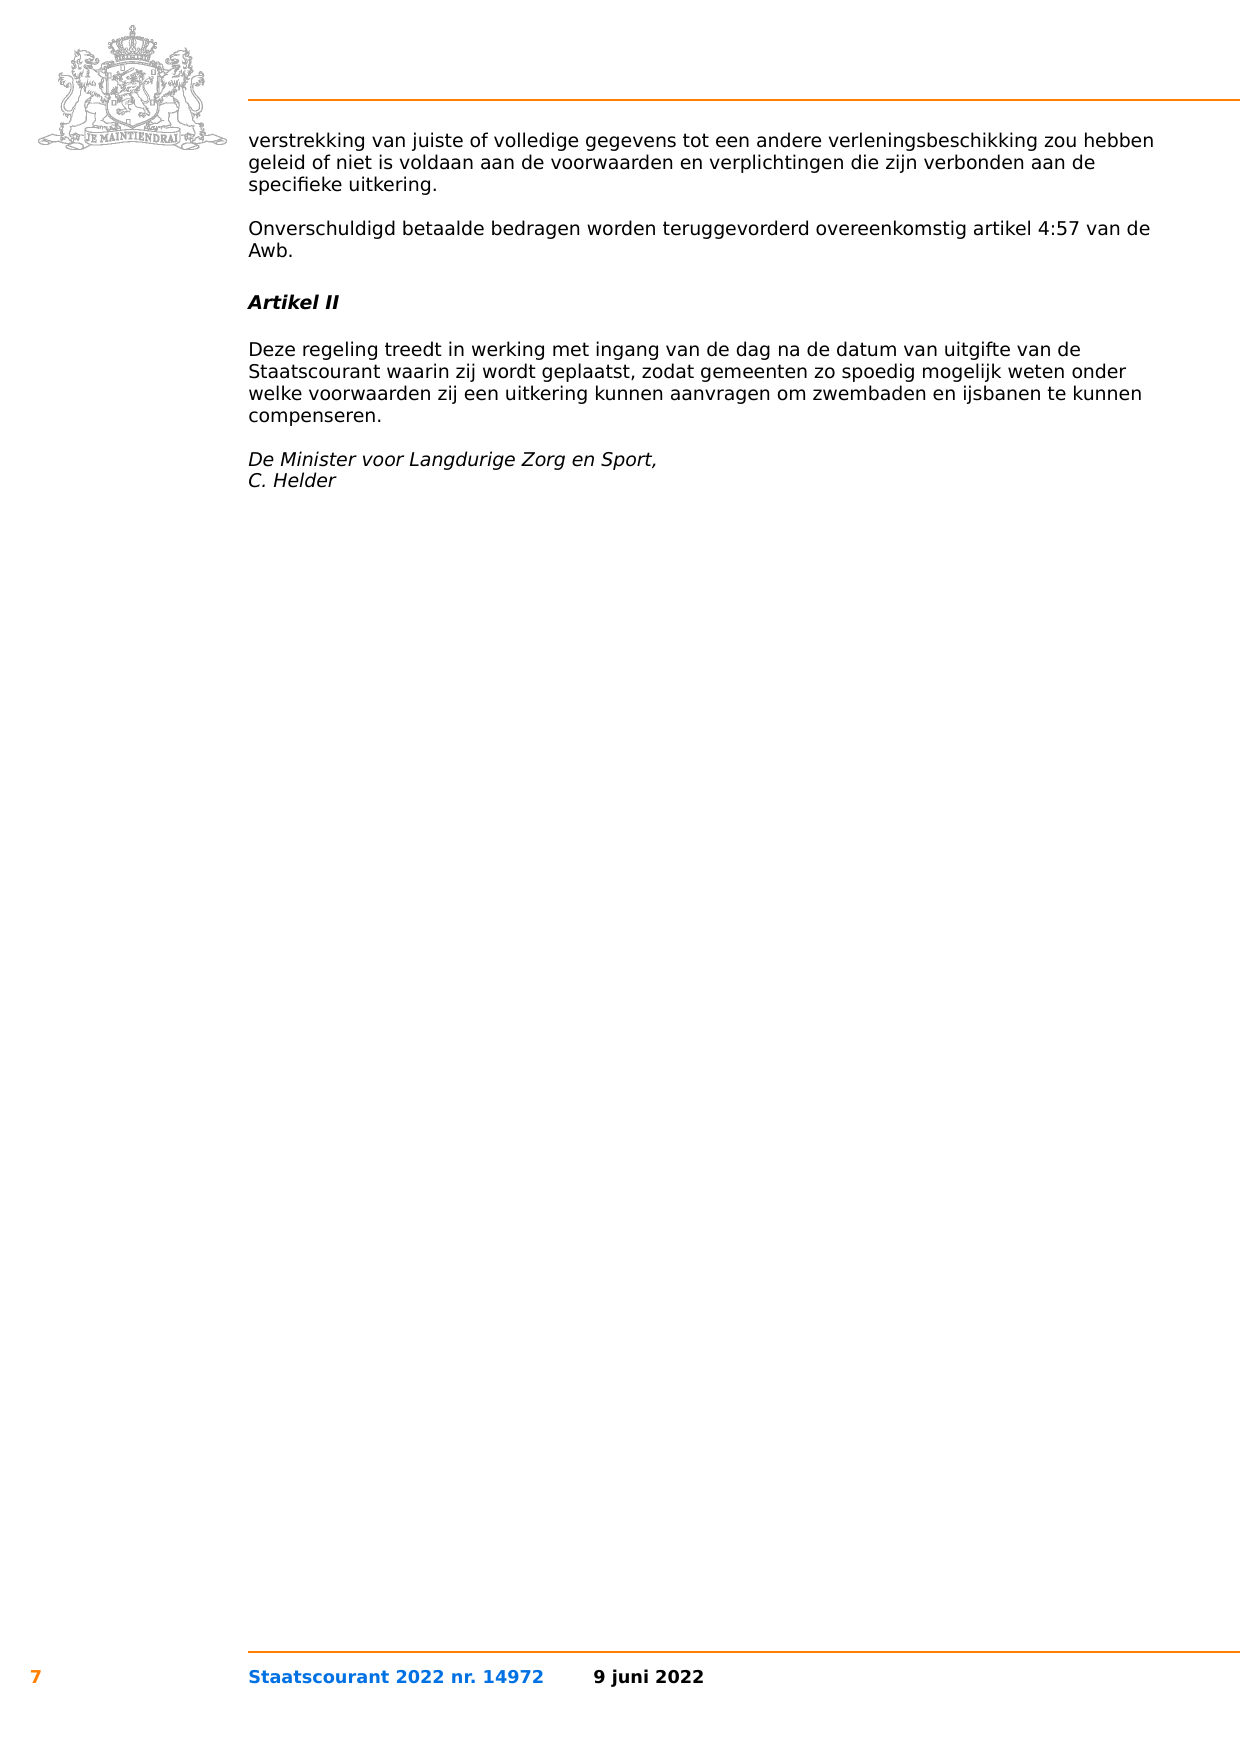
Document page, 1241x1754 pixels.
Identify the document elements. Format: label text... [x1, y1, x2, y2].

text De Minister voor Langdurige Zorg en Sport, C. Helder [248, 448, 1163, 492]
picture [38, 25, 227, 150]
text Deze regeling treedt in werking met ingang van de dag na de datum van uitgifte van de Staatscourant waarin zij wordt geplaatst, zodat gemeenten zo spoedig mogelijk weten onder welke voorwaarden zij een uitkering kunnen aanvragen om zwembaden en ijsbanen te kunnen compenseren. [248, 339, 1163, 427]
text Onverschuldigd betaalde bedragen worden teruggevorderd overeenkomstig artikel 4:57 van de Awb. [248, 218, 1163, 262]
text verstrekking van juiste of volledige gegevens tot een andere verleningsbeschikking zou hebben geleid of niet is voldaan aan de voorwaarden en verplichtingen die zijn verbonden aan de specifieke uitkering. [248, 130, 1163, 196]
subtitle Artikel II [248, 292, 1163, 314]
